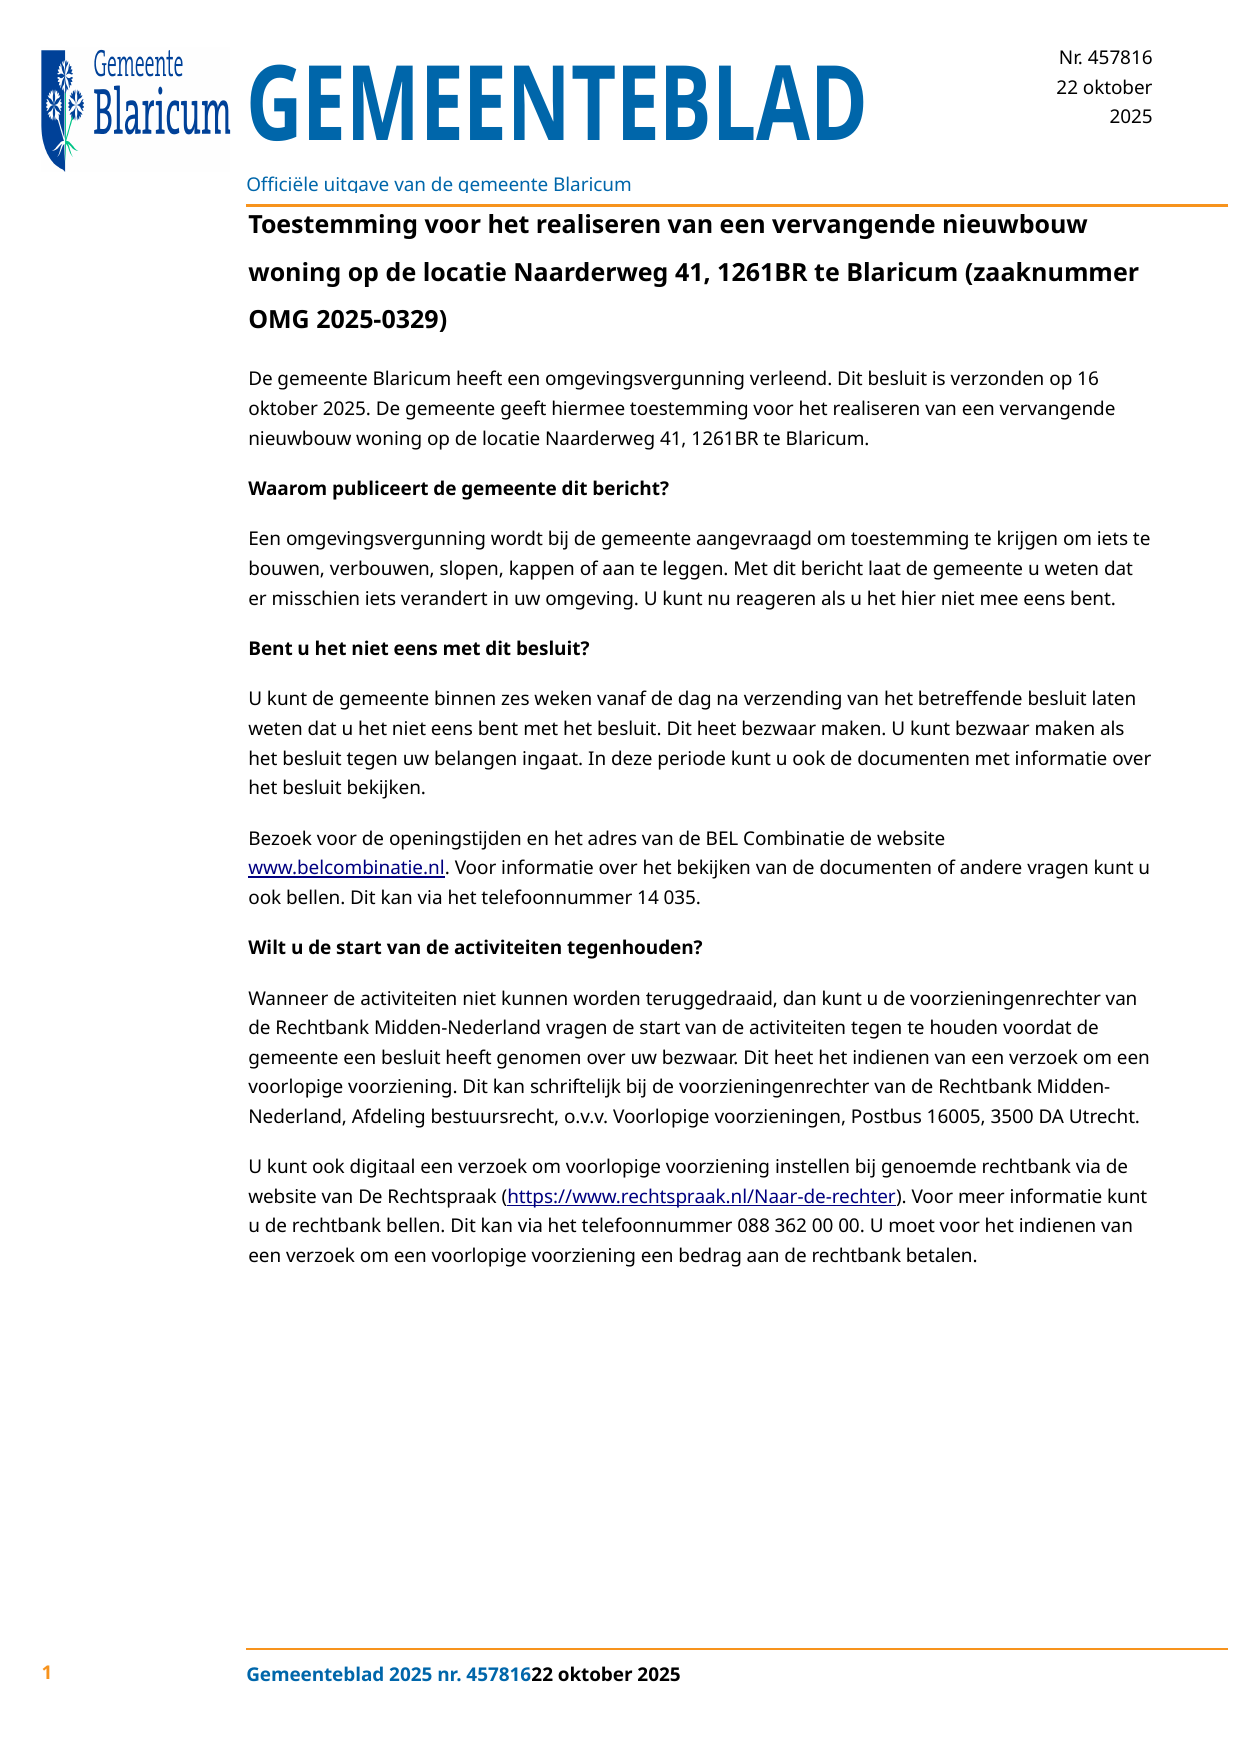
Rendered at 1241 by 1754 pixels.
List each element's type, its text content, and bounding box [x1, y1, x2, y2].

text Een omgevingsvergunning wordt bij de gemeente aangevraagd om toestemming te krijgen om iets te bouwen, verbouwen, slopen, kappen of aan te leggen. Met dit bericht laat de gemeente u weten dat er misschien iets verandert in uw omgeving. U kunt nu reageren als u het hier niet mee eens bent. [248, 526, 1152, 610]
text U kunt ook digitaal een verzoek om voorlopige voorziening instellen bij genoemde rechtbank via de website van De Rechtspraak (https://www.rechtspraak.nl/Naar-de-rechter). Voor meer informatie kunt u de rechtbank bellen. Dit kan via het telefoonnummer 088 362 00 00. U moet voor het indienen van een verzoek om een voorlopige voorziening een bedrag aan de rechtbank betalen. [248, 1153, 1152, 1268]
text Toestemming voor het realiseren van een vervangende nieuwbouw woning op de locatie Naarderweg 41, 1261BR te Blaricum (zaaknummer OMG 2025-0329) [248, 207, 1152, 336]
picture [41, 47, 231, 172]
text Wilt u de start van de activiteiten tegenhouden? [248, 934, 1152, 960]
text Wanneer de activiteiten niet kunnen worden teruggedraaid, dan kunt u de voorzieningenrechter van de Rechtbank Midden-Nederland vragen de start van de activiteiten tegen te houden voordat de gemeente een besluit heeft genomen over uw bezwaar. Dit heet het indienen van een verzoek om een voorlopige voorziening. Dit kan schriftelijk bij de voorzieningenrechter van de Rechtbank Midden-Nederland, Afdeling bestuursrecht, o.v.v. Voorlopige voorzieningen, Postbus 16005, 3500 DA Utrecht. [248, 985, 1152, 1129]
text U kunt de gemeente binnen zes weken vanaf de dag na verzending van het betreffende besluit laten weten dat u het niet eens bent met het besluit. Dit heet bezwaar maken. U kunt bezwaar maken als het besluit tegen uw belangen ingaat. In deze periode kunt u ook de documenten met informatie over het besluit bekijken. [248, 686, 1152, 800]
text Waarom publiceert de gemeente dit bericht? [248, 475, 1152, 501]
text Bent u het niet eens met dit besluit? [248, 635, 1152, 661]
text De gemeente Blaricum heeft een omgevingsvergunning verleend. Dit besluit is verzonden op 16 oktober 2025. De gemeente geeft hiermee toestemming voor het realiseren van een vervangende nieuwbouw woning op de locatie Naarderweg 41, 1261BR te Blaricum. [248, 366, 1152, 450]
text Bezoek voor de openingstijden en het adres van de BEL Combinatie de website www.belcombinatie.nl. Voor informatie over het bekijken van de documenten of andere vragen kunt u ook bellen. Dit kan via het telefoonnummer 14 035. [248, 825, 1152, 909]
